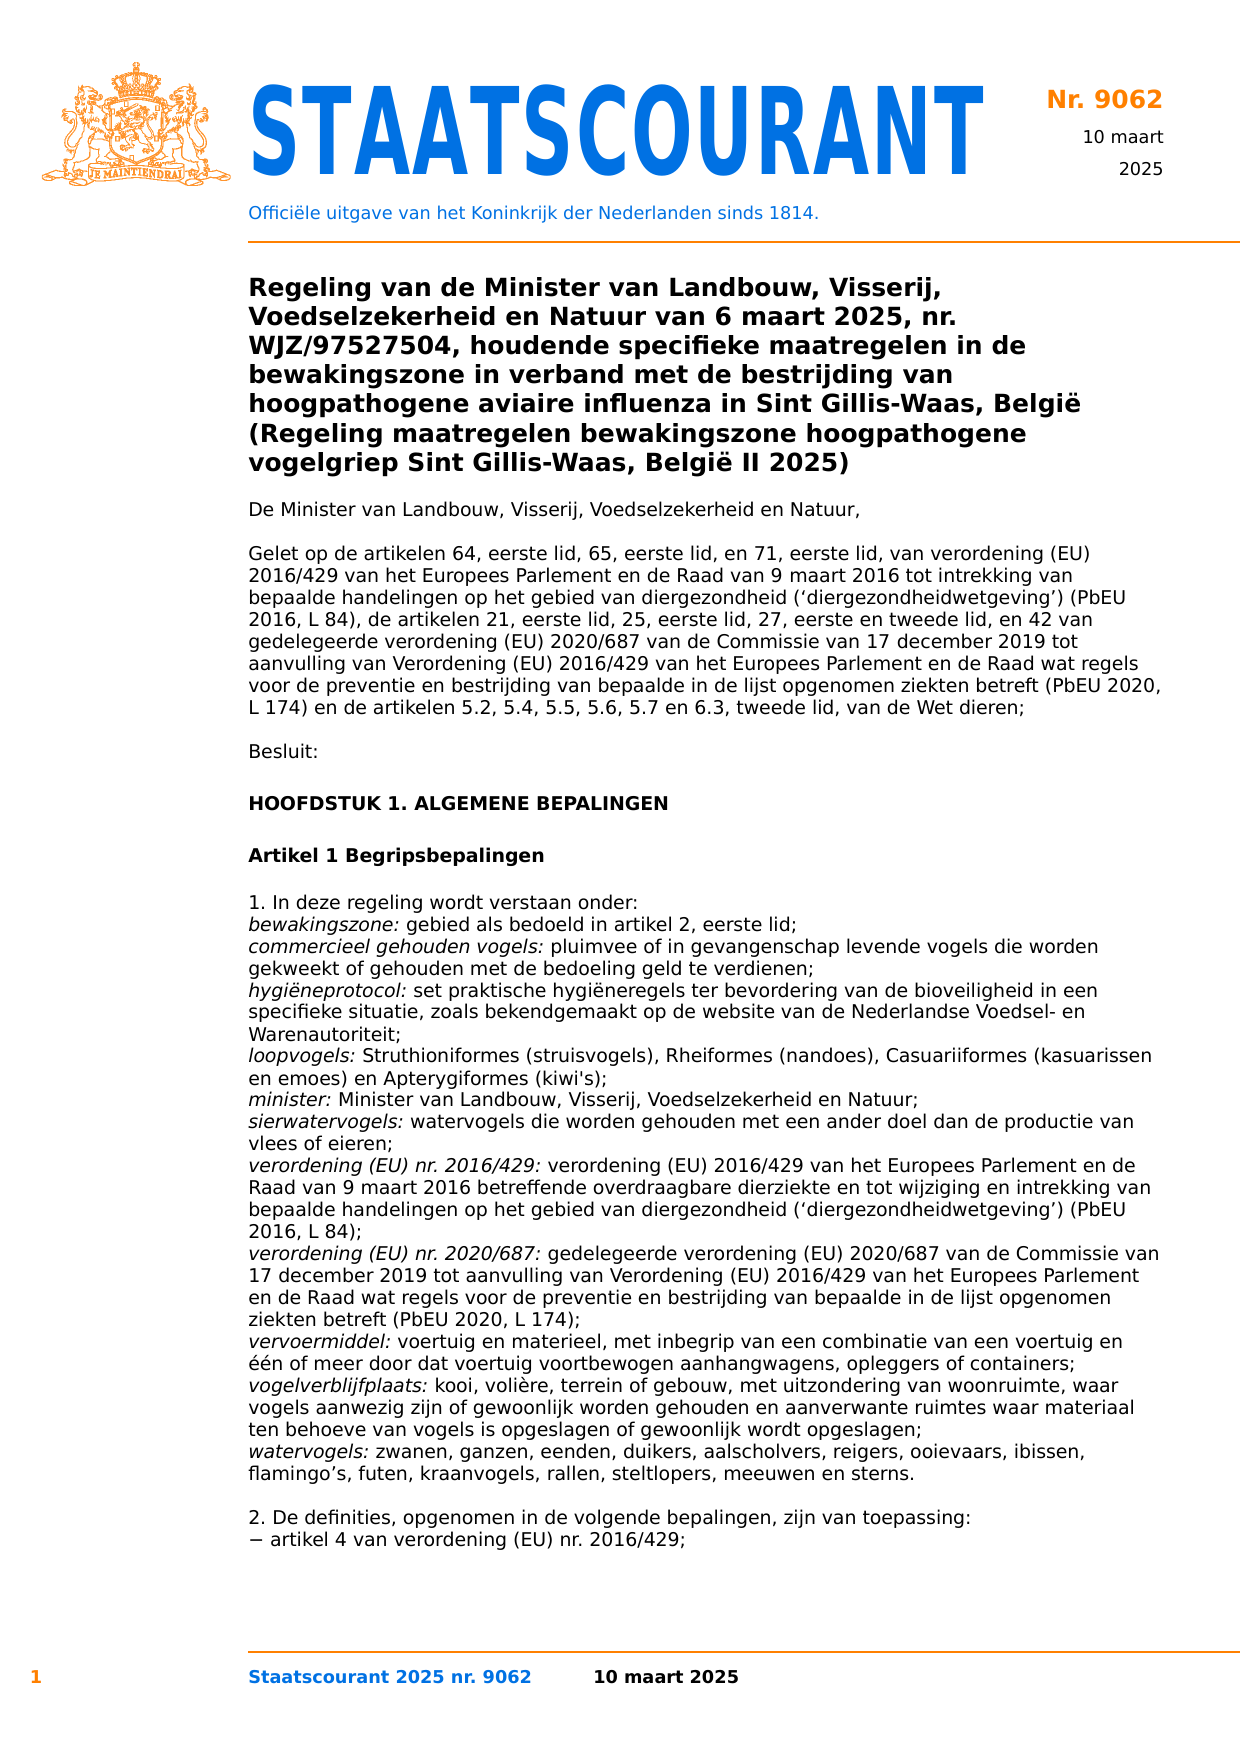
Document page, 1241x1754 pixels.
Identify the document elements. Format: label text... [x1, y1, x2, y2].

picture [41, 62, 231, 186]
text minister: Minister van Landbouw, Visserij, Voedselzekerheid en Natuur; [248, 1089, 1163, 1111]
text bewakingszone: gebied als bedoeld in artikel 2, eerste lid; [248, 913, 1163, 936]
table_cell Officiële uitgave van het Koninkrijk der Nederlanden sinds 1814. [248, 203, 1240, 241]
text Gelet op de artikelen 64, eerste lid, 65, eerste lid, en 71, eerste lid, van verordening (EU) 2016/429 van het Europees Parlement en de Raad van 9 maart 2016 tot intrekking van bepaalde handelingen op het gebied van diergezondheid (‘diergezondheidwetgeving’) (PbEU 2016, L 84), de artikelen 21, eerste lid, 25, eerste lid, 27, eerste en tweede lid, en 42 van gedelegeerde verordening (EU) 2020/687 van de Commissie van 17 december 2019 tot aanvulling van Verordening (EU) 2016/429 van het Europees Parlement en de Raad wat regels voor de preventie en bestrijding van bepaalde in de lijst opgenomen ziekten betreft (PbEU 2020, L 174) en de artikelen 5.2, 5.4, 5.5, 5.6, 5.7 en 6.3, tweede lid, van de Wet dieren; [248, 543, 1163, 719]
text hygiëneprotocol: set praktische hygiëneregels ter bevordering van de bioveiligheid in een specifieke situatie, zoals bekendgemaakt op de website van de Nederlandse Voedsel- en Warenautoriteit; [248, 979, 1163, 1045]
text − artikel 4 van verordening (EU) nr. 2016/429; [248, 1529, 1163, 1551]
text Besluit: [248, 741, 1163, 763]
table_header Nr. 9062 [998, 62, 1240, 121]
text verordening (EU) nr. 2020/687: gedelegeerde verordening (EU) 2020/687 van de Commissie van 17 december 2019 tot aanvulling van Verordening (EU) 2016/429 van het Europees Parlement en de Raad wat regels voor de preventie en bestrijding van bepaalde in de lijst opgenomen ziekten betreft (PbEU 2020, L 174); [248, 1243, 1163, 1331]
subtitle HOOFDSTUK 1. ALGEMENE BEPALINGEN [248, 793, 1163, 814]
subtitle Regeling van de Minister van Landbouw, Visserij, Voedselzekerheid en Natuur van 6 maart 2025, nr. WJZ/97527504, houdende specifieke maatregelen in de bewakingszone in verband met de bestrijding van hoogpathogene aviaire influenza in Sint Gillis-Waas, België (Regeling maatregelen bewakingszone hoogpathogene vogelgriep Sint Gillis-Waas, België II 2025) [248, 273, 1163, 477]
subtitle Artikel 1 Begripsbepalingen [248, 844, 1163, 867]
text watervogels: zwanen, ganzen, eenden, duikers, aalscholvers, reigers, ooievaars, ibissen, flamingo’s, futen, kraanvogels, rallen, steltlopers, meeuwen en sterns. [248, 1441, 1163, 1485]
table_cell 2025 [998, 153, 1240, 203]
text De Minister van Landbouw, Visserij, Voedselzekerheid en Natuur, [248, 499, 1163, 521]
table_cell 10 maart [998, 121, 1240, 153]
text verordening (EU) nr. 2016/429: verordening (EU) 2016/429 van het Europees Parlement en de Raad van 9 maart 2016 betreffende overdraagbare dierziekte en tot wijziging en intrekking van bepaalde handelingen op het gebied van diergezondheid (‘diergezondheidwetgeving’) (PbEU 2016, L 84); [248, 1155, 1163, 1243]
table_header STAATSCOURANT [248, 62, 998, 203]
text vogelverblijfplaats: kooi, volière, terrein of gebouw, met uitzondering van woonruimte, waar vogels aanwezig zijn of gewoonlijk worden gehouden en aanverwante ruimtes waar materiaal ten behoeve van vogels is opgeslagen of gewoonlijk wordt opgeslagen; [248, 1375, 1163, 1441]
text 2. De definities, opgenomen in de volgende bepalingen, zijn van toepassing: [248, 1507, 1163, 1529]
text sierwatervogels: watervogels die worden gehouden met een ander doel dan de productie van vlees of eieren; [248, 1111, 1163, 1155]
text loopvogels: Struthioniformes (struisvogels), Rheiformes (nandoes), Casuariiformes (kasuarissen en emoes) en Apterygiformes (kiwi's); [248, 1045, 1163, 1089]
text vervoermiddel: voertuig en materieel, met inbegrip van een combinatie van een voertuig en één of meer door dat voertuig voortbewogen aanhangwagens, opleggers of containers; [248, 1331, 1163, 1375]
text 1. In deze regeling wordt verstaan onder: [248, 892, 1163, 913]
text commercieel gehouden vogels: pluimvee of in gevangenschap levende vogels die worden gekweekt of gehouden met de bedoeling geld te verdienen; [248, 936, 1163, 979]
table_header [25, 62, 248, 241]
